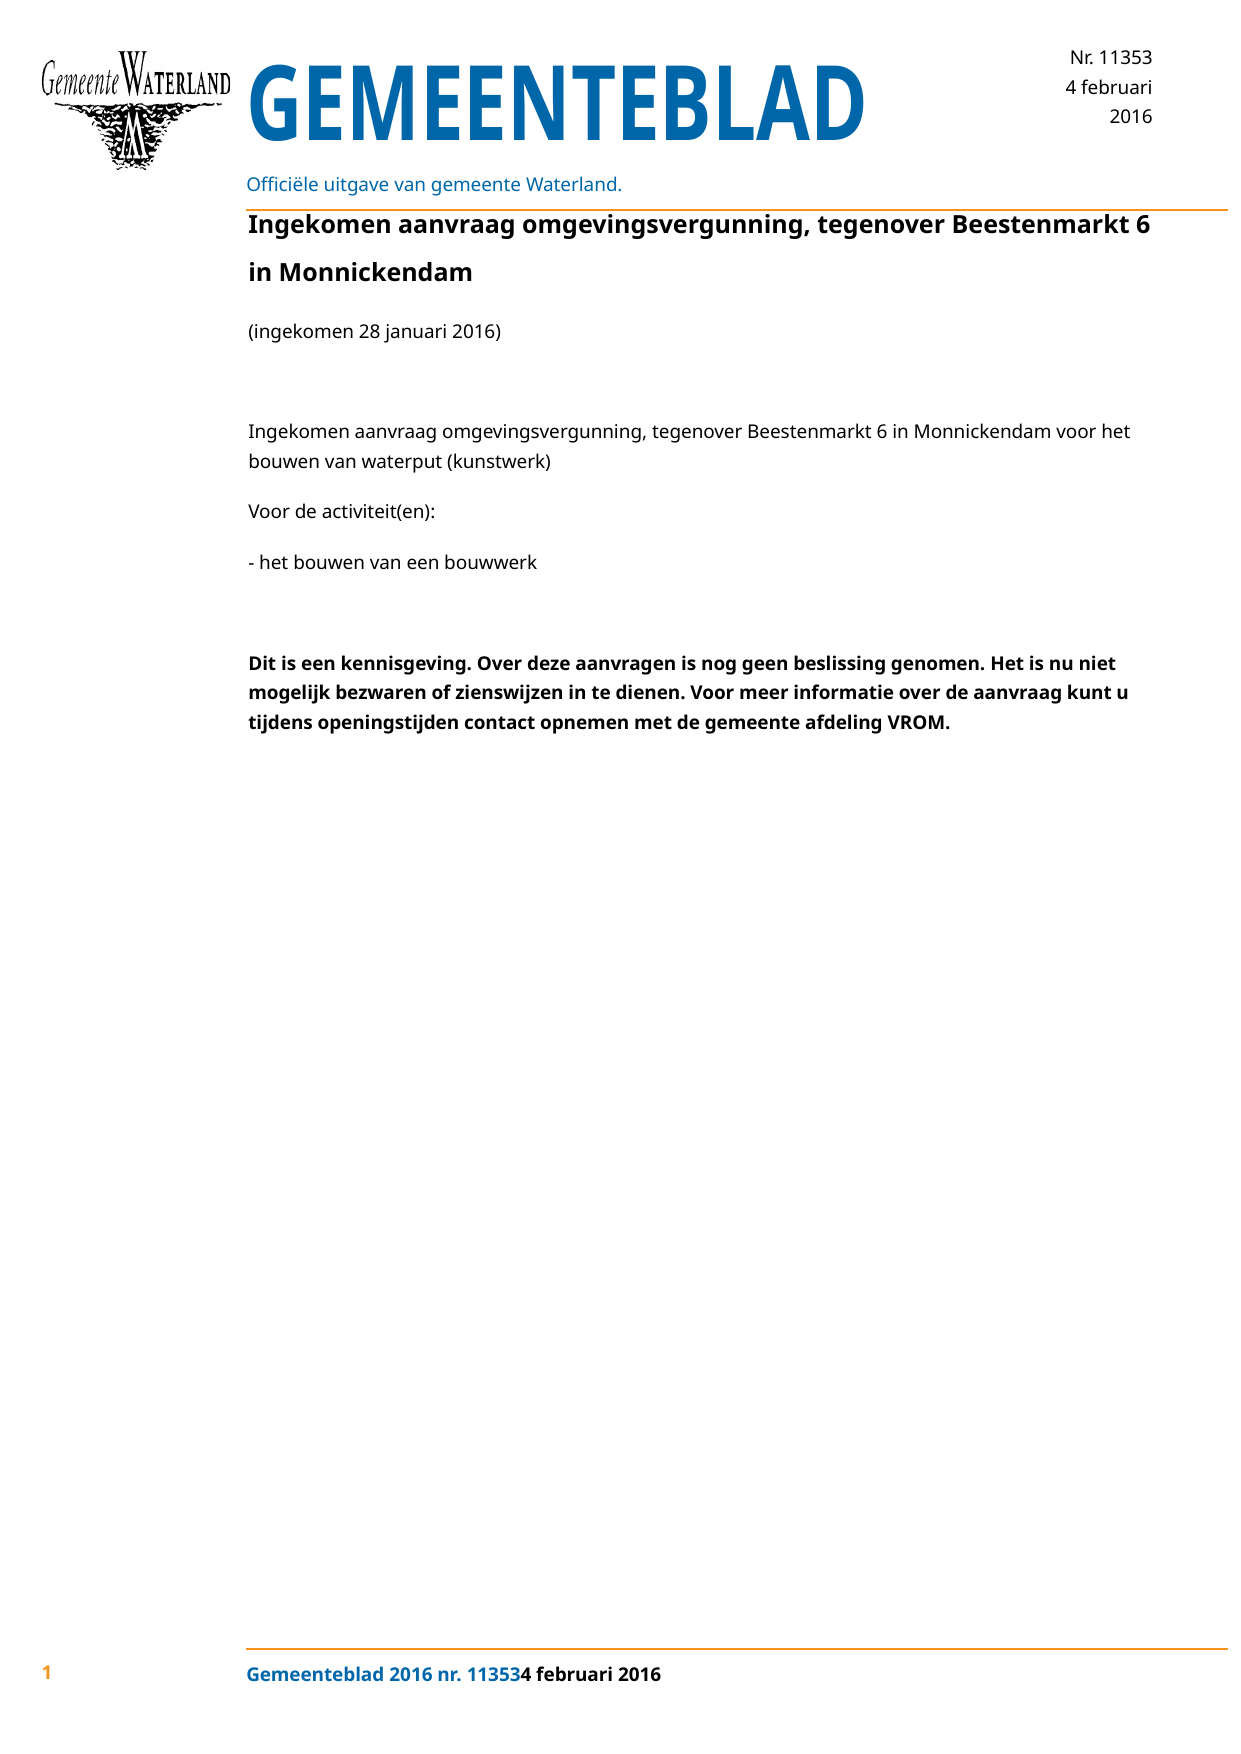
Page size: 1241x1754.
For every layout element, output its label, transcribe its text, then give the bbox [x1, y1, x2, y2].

text (ingekomen 28 januari 2016) [248, 318, 1152, 344]
text Voor de activiteit(en): [248, 499, 1152, 524]
text Dit is een kennisgeving. Over deze aanvragen is nog geen beslissing genomen. Het is nu niet mogelijk bezwaren of zienswijzen in te dienen. Voor meer informatie over de aanvraag kunt u tijdens openingstijden contact opnemen met de gemeente afdeling VROM. [248, 650, 1152, 735]
text - het bouwen van een bouwwerk [248, 549, 1152, 575]
picture [41, 47, 231, 172]
text Ingekomen aanvraag omgevingsvergunning, tegenover Beestenmarkt 6 in Monnickendam [248, 211, 1152, 288]
text Ingekomen aanvraag omgevingsvergunning, tegenover Beestenmarkt 6 in Monnickendam voor het bouwen van waterput (kunstwerk) [248, 419, 1152, 474]
